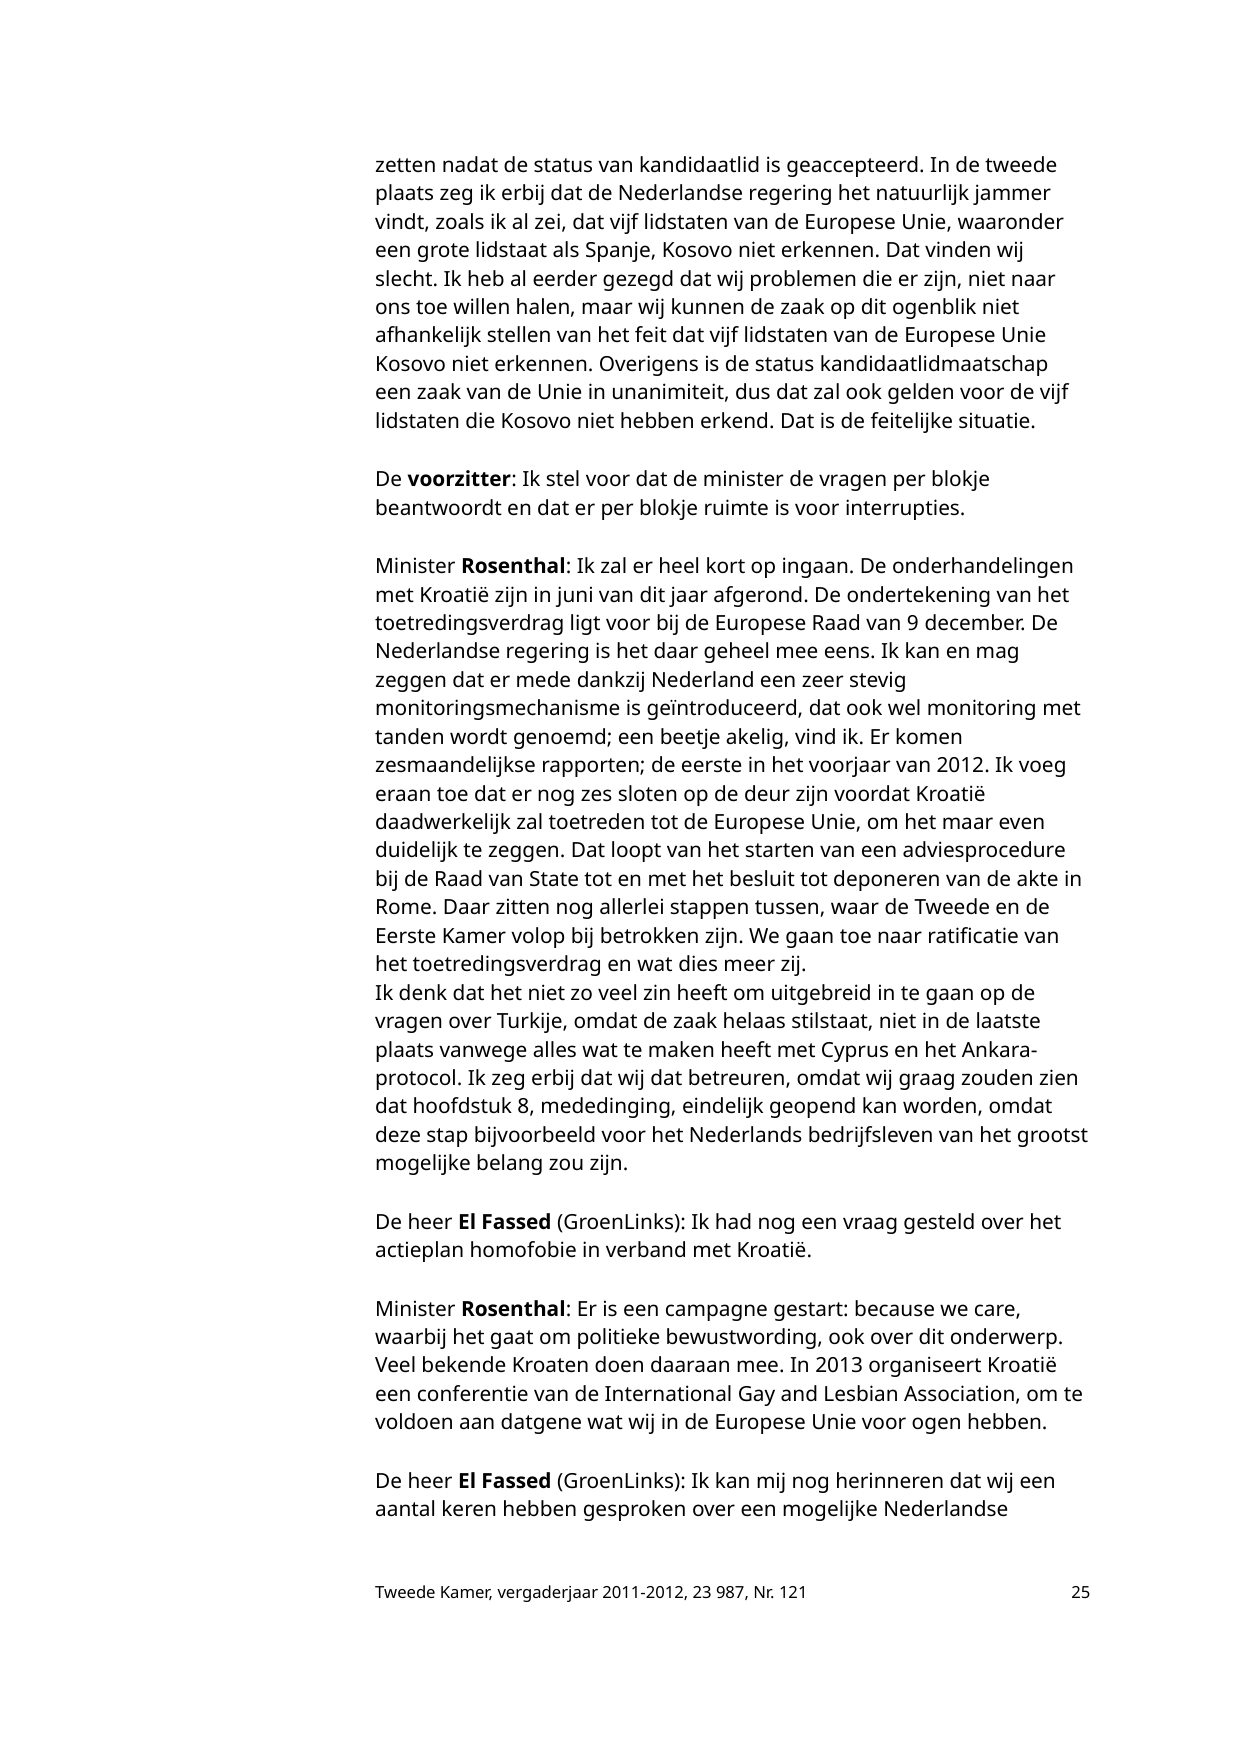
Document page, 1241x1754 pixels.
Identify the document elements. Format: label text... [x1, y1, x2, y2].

text Ik denk dat het niet zo veel zin heeft om uitgebreid in te gaan op de vragen over Turkije, omdat de zaak helaas stilstaat, niet in de laatste plaats vanwege alles wat te maken heeft met Cyprus en het Ankara-protocol. Ik zeg erbij dat wij dat betreuren, omdat wij graag zouden zien dat hoofdstuk 8, mededinging, eindelijk geopend kan worden, omdat deze stap bijvoorbeeld voor het Nederlands bedrijfsleven van het grootst mogelijke belang zou zijn. [375, 978, 1090, 1177]
text De voorzitter: Ik stel voor dat de minister de vragen per blokje beantwoordt en dat er per blokje ruimte is voor interrupties. [375, 464, 1090, 521]
text De heer El Fassed (GroenLinks): Ik had nog een vraag gesteld over het actieplan homofobie in verband met Kroatië. [375, 1207, 1090, 1264]
text Minister Rosenthal: Er is een campagne gestart: because we care, waarbij het gaat om politieke bewustwording, ook over dit onderwerp. Veel bekende Kroaten doen daaraan mee. In 2013 organiseert Kroatië een conferentie van de International Gay and Lesbian Association, om te voldoen aan datgene wat wij in de Europese Unie voor ogen hebben. [375, 1294, 1090, 1436]
text Minister Rosenthal: Ik zal er heel kort op ingaan. De onderhandelingen met Kroatië zijn in juni van dit jaar afgerond. De ondertekening van het toetredingsverdrag ligt voor bij de Europese Raad van 9 december. De Nederlandse regering is het daar geheel mee eens. Ik kan en mag zeggen dat er mede dankzij Nederland een zeer stevig monitoringsmechanisme is geïntroduceerd, dat ook wel monitoring met tanden wordt genoemd; een beetje akelig, vind ik. Er komen zesmaandelijkse rapporten; de eerste in het voorjaar van 2012. Ik voeg eraan toe dat er nog zes sloten op de deur zijn voordat Kroatië daadwerkelijk zal toetreden tot de Europese Unie, om het maar even duidelijk te zeggen. Dat loopt van het starten van een adviesprocedure bij de Raad van State tot en met het besluit tot deponeren van de akte in Rome. Daar zitten nog allerlei stappen tussen, waar de Tweede en de Eerste Kamer volop bij betrokken zijn. We gaan toe naar ratificatie van het toetredingsverdrag en wat dies meer zij. [375, 551, 1090, 978]
text zetten nadat de status van kandidaatlid is geaccepteerd. In de tweede plaats zeg ik erbij dat de Nederlandse regering het natuurlijk jammer vindt, zoals ik al zei, dat vijf lidstaten van de Europese Unie, waaronder een grote lidstaat als Spanje, Kosovo niet erkennen. Dat vinden wij slecht. Ik heb al eerder gezegd dat wij problemen die er zijn, niet naar ons toe willen halen, maar wij kunnen de zaak op dit ogenblik niet afhankelijk stellen van het feit dat vijf lidstaten van de Europese Unie Kosovo niet erkennen. Overigens is de status kandidaatlidmaatschap een zaak van de Unie in unanimiteit, dus dat zal ook gelden voor de vijf lidstaten die Kosovo niet hebben erkend. Dat is de feitelijke situatie. [375, 150, 1090, 434]
text De heer El Fassed (GroenLinks): Ik kan mij nog herinneren dat wij een aantal keren hebben gesproken over een mogelijke Nederlandse [375, 1466, 1090, 1523]
